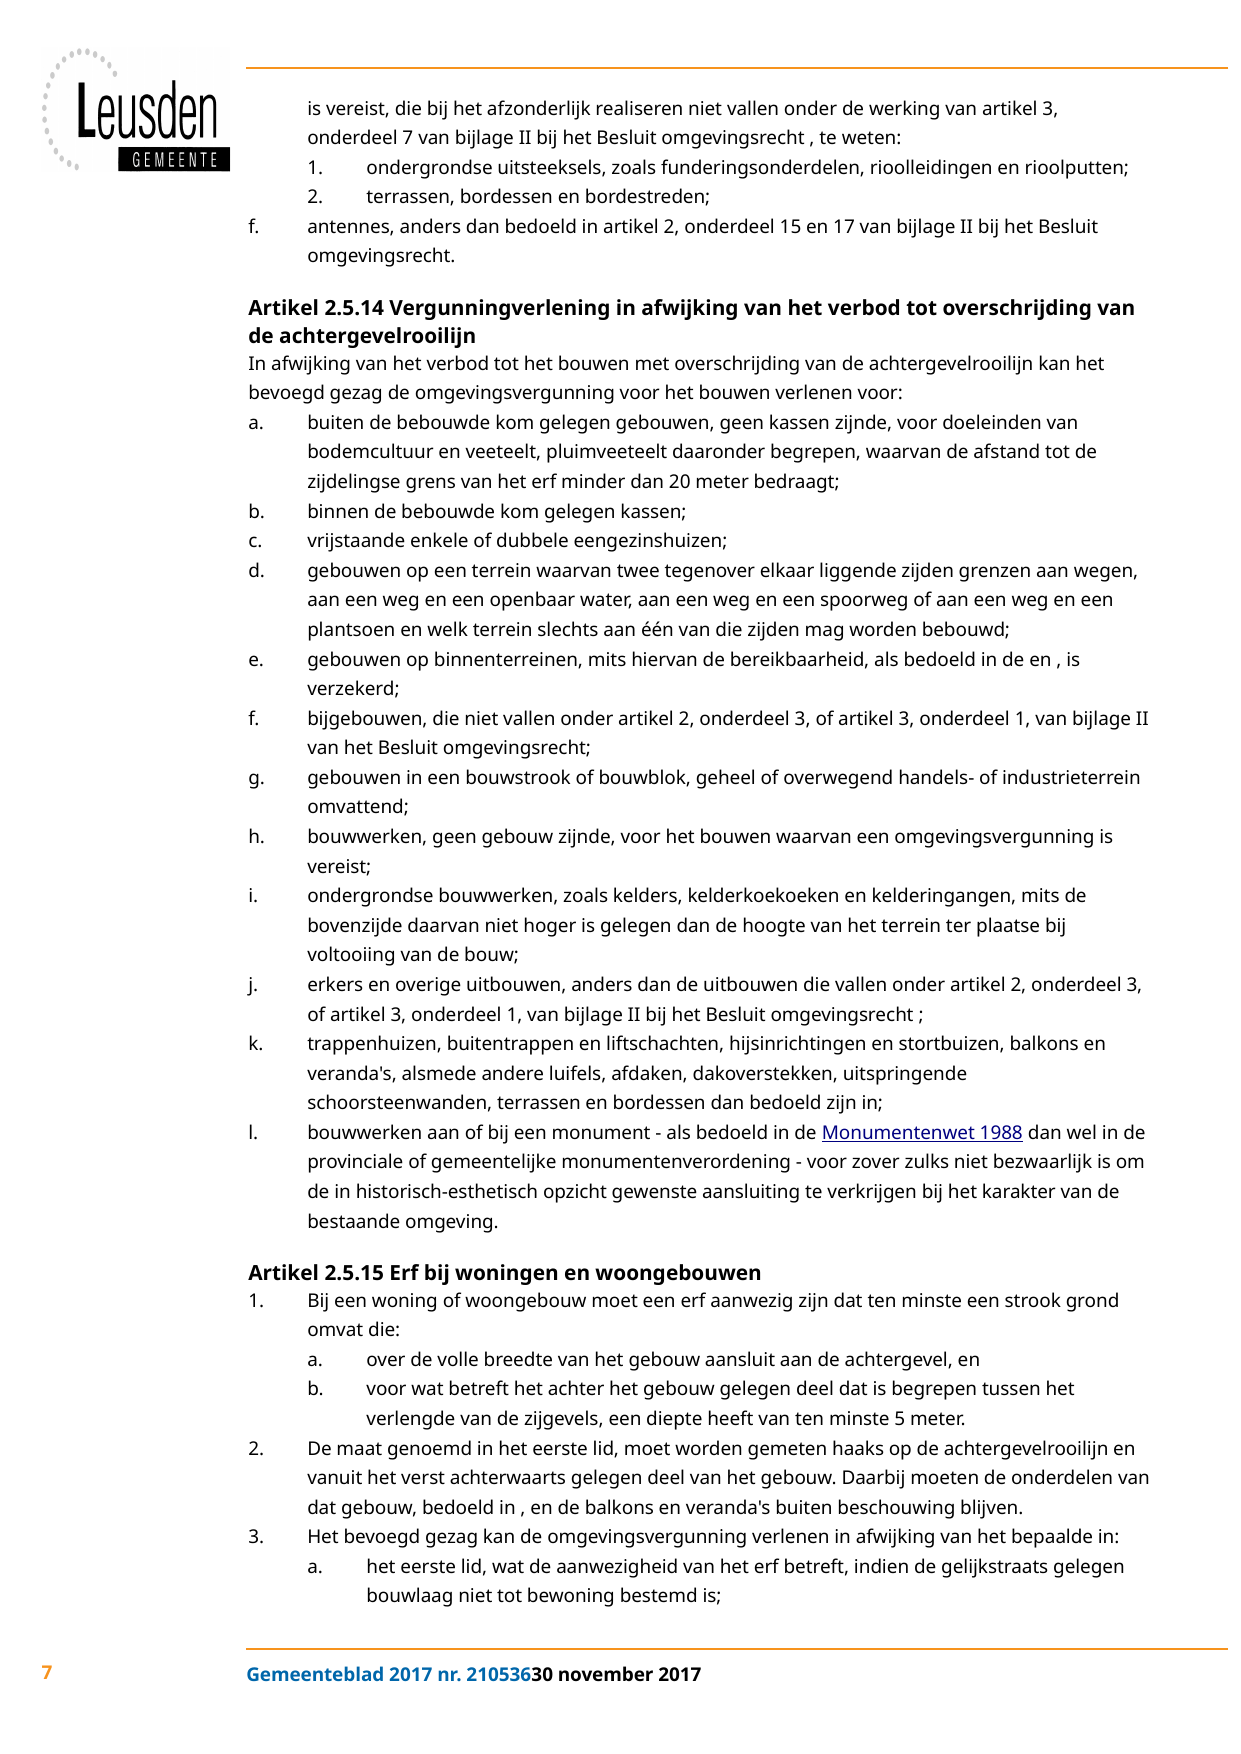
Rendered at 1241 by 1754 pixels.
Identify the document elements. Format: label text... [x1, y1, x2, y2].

text Artikel 2.5.15 Erf bij woningen en woongebouwen [248, 1258, 1152, 1287]
list trappenhuizen, buitentrappen en liftschachten, hijsinrichtingen en stortbuizen, balkons en veranda's, alsmede andere luifels, afdaken, dakoverstekken, uitspringende schoorsteenwanden, terrassen en bordessen dan bedoeld zijn in; [248, 1030, 1152, 1115]
list ondergrondse uitsteeksels, zoals funderingsonderdelen, rioolleidingen en rioolputten; [307, 154, 1152, 180]
list binnen de bebouwde kom gelegen kassen; [248, 498, 1152, 524]
list De maat genoemd in het eerste lid, moet worden gemeten haaks op de achtergevelrooilijn en vanuit het verst achterwaarts gelegen deel van het gebouw. Daarbij moeten de onderdelen van dat gebouw, bedoeld in , en de balkons en veranda's buiten beschouwing blijven. [248, 1435, 1152, 1519]
list bouwwerken, geen gebouw zijnde, voor het bouwen waarvan een omgevingsvergunning is vereist; [248, 823, 1152, 879]
list gebouwen op binnenterreinen, mits hiervan de bereikbaarheid, als bedoeld in de en , is verzekerd; [248, 646, 1152, 701]
list erkers en overige uitbouwen, anders dan de uitbouwen die vallen onder artikel 2, onderdeel 3, of artikel 3, onderdeel 1, van bijlage II bij het Besluit omgevingsrecht ; [248, 971, 1152, 1027]
list voor wat betreft het achter het gebouw gelegen deel dat is begrepen tussen het verlengde van de zijgevels, een diepte heeft van ten minste 5 meter. [307, 1376, 1152, 1431]
list over de volle breedte van het gebouw aansluit aan de achtergevel, en [307, 1346, 1152, 1372]
text In afwijking van het verbod tot het bouwen met overschrijding van de achtergevelrooilijn kan het bevoegd gezag de omgevingsvergunning voor het bouwen verlenen voor: [248, 350, 1152, 405]
list is vereist, die bij het afzonderlijk realiseren niet vallen onder de werking van artikel 3, onderdeel 7 van bijlage II bij het Besluit omgevingsrecht , te weten: [248, 95, 1152, 150]
picture [41, 47, 231, 172]
list Bij een woning of woongebouw moet een erf aanwezig zijn dat ten minste een strook grond omvat die: [248, 1287, 1152, 1342]
list bijgebouwen, die niet vallen onder artikel 2, onderdeel 3, of artikel 3, onderdeel 1, van bijlage II van het Besluit omgevingsrecht; [248, 705, 1152, 760]
text Artikel 2.5.14 Vergunningverlening in afwijking van het verbod tot overschrijding van de achtergevelrooilijn [248, 293, 1152, 350]
list buiten de bebouwde kom gelegen gebouwen, geen kassen zijnde, voor doeleinden van bodemcultuur en veeteelt, pluimveeteelt daaronder begrepen, waarvan de afstand tot de zijdelingse grens van het erf minder dan 20 meter bedraagt; [248, 409, 1152, 494]
list het eerste lid, wat de aanwezigheid van het erf betreft, indien de gelijkstraats gelegen bouwlaag niet tot bewoning bestemd is; [307, 1553, 1152, 1608]
list vrijstaande enkele of dubbele eengezinshuizen; [248, 527, 1152, 553]
list Het bevoegd gezag kan de omgevingsvergunning verlenen in afwijking van het bepaalde in: [248, 1523, 1152, 1549]
list antennes, anders dan bedoeld in artikel 2, onderdeel 15 en 17 van bijlage II bij het Besluit omgevingsrecht. [248, 213, 1152, 268]
list gebouwen op een terrein waarvan twee tegenover elkaar liggende zijden grenzen aan wegen, aan een weg en een openbaar water, aan een weg en een spoorweg of aan een weg en een plantsoen en welk terrein slechts aan één van die zijden mag worden bebouwd; [248, 557, 1152, 642]
list ondergrondse bouwwerken, zoals kelders, kelderkoekoeken en kelderingangen, mits de bovenzijde daarvan niet hoger is gelegen dan de hoogte van het terrein ter plaatse bij voltooiing van de bouw; [248, 882, 1152, 967]
list bouwwerken aan of bij een monument - als bedoeld in de Monumentenwet 1988 dan wel in de provinciale of gemeentelijke monumentenverordening - voor zover zulks niet bezwaarlijk is om de in historisch-esthetisch opzicht gewenste aansluiting te verkrijgen bij het karakter van de bestaande omgeving. [248, 1119, 1152, 1234]
list terrassen, bordessen en bordestreden; [307, 183, 1152, 209]
list gebouwen in een bouwstrook of bouwblok, geheel of overwegend handels- of industrieterrein omvattend; [248, 764, 1152, 819]
